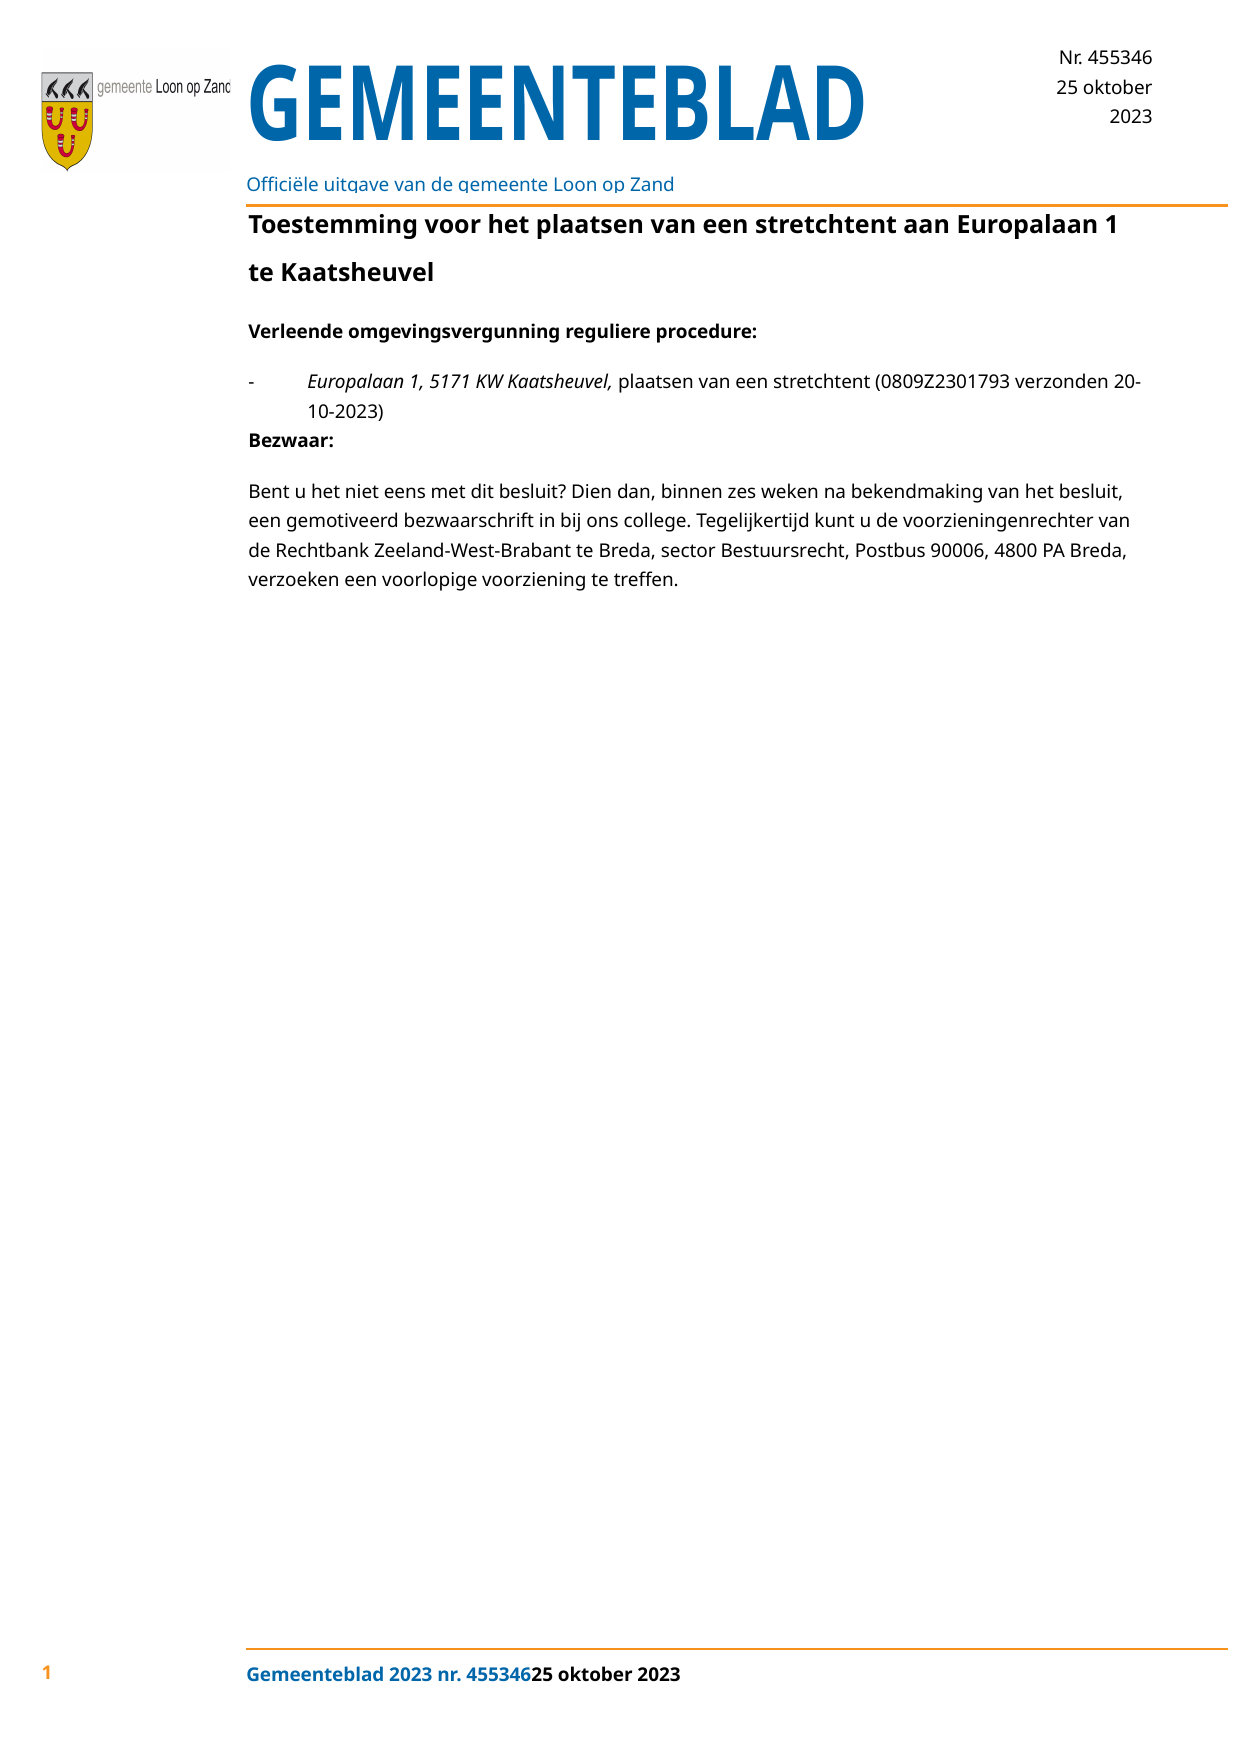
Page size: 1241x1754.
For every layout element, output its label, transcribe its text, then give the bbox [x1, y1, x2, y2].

picture [41, 47, 231, 172]
text Bent u het niet eens met dit besluit? Dien dan, binnen zes weken na bekendmaking van het besluit, een gemotiveerd bezwaarschrift in bij ons college. Tegelijkertijd kunt u de voorzieningenrechter van de Rechtbank Zeeland-West-Brabant te Breda, sector Bestuursrecht, Postbus 90006, 4800 PA Breda, verzoeken een voorlopige voorziening te treffen. [248, 478, 1152, 592]
text Verleende omgevingsvergunning reguliere procedure: [248, 318, 1152, 344]
text Bezwaar: [248, 427, 1152, 453]
text Toestemming voor het plaatsen van een stretchtent aan Europalaan 1 te Kaatsheuvel [248, 207, 1152, 288]
list Europalaan 1, 5171 KW Kaatsheuvel, plaatsen van een stretchtent (0809Z2301793 verzonden 20-10-2023) [248, 368, 1152, 424]
